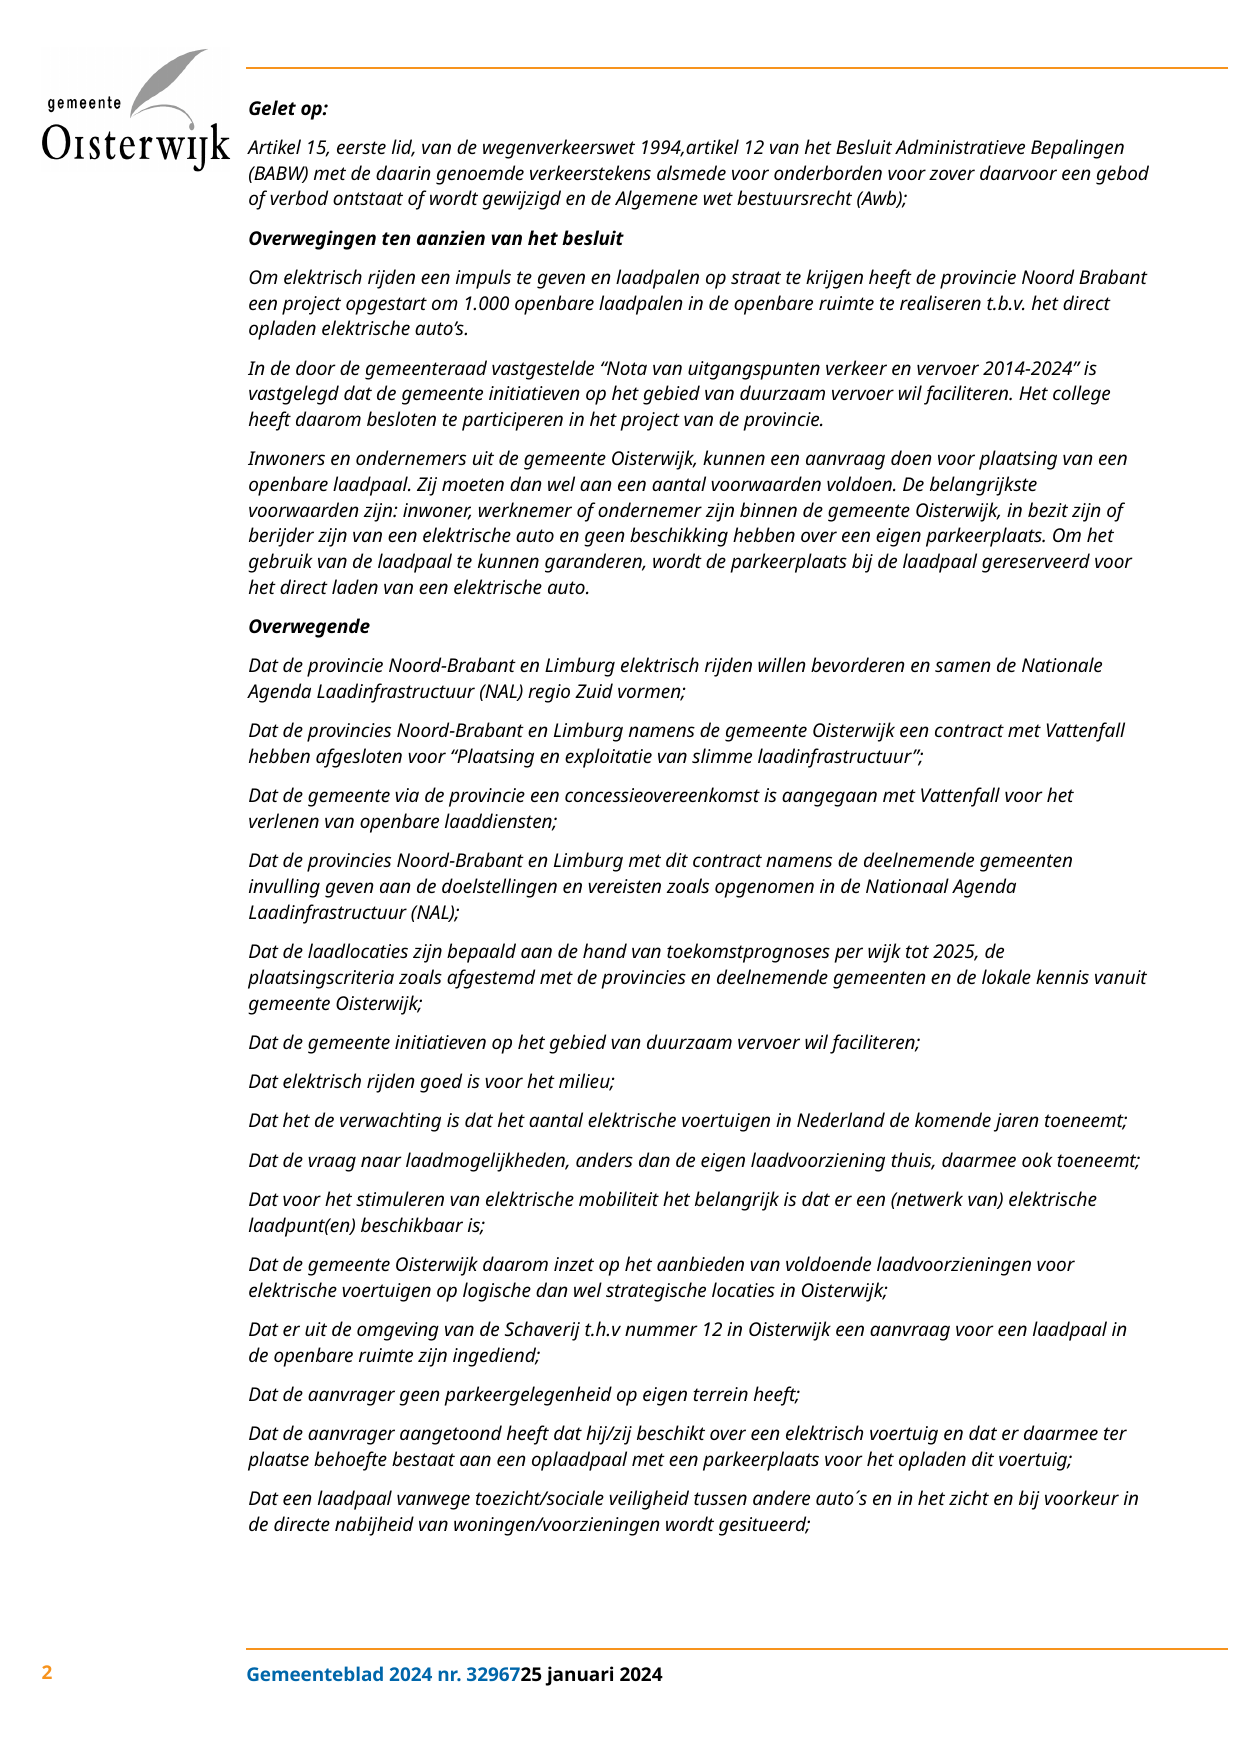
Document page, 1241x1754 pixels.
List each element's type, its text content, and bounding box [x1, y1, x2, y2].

text Dat er uit de omgeving van de Schaverij t.h.v nummer 12 in Oisterwijk een aanvraag voor een laadpaal in de openbare ruimte zijn ingediend; [248, 1316, 1152, 1368]
text Dat de gemeente initiatieven op het gebied van duurzaam vervoer wil faciliteren; [248, 1029, 1152, 1055]
picture [41, 47, 231, 172]
text Inwoners en ondernemers uit de gemeente Oisterwijk, kunnen een aanvraag doen voor plaatsing van een openbare laadpaal. Zij moeten dan wel aan een aantal voorwaarden voldoen. De belangrijkste voorwaarden zijn: inwoner, werknemer of ondernemer zijn binnen de gemeente Oisterwijk, in bezit zijn of berijder zijn van een elektrische auto en geen beschikking hebben over een eigen parkeerplaats. Om het gebruik van de laadpaal te kunnen garanderen, wordt de parkeerplaats bij de laadpaal gereserveerd voor het direct laden van een elektrische auto. [248, 446, 1152, 600]
text Overwegende [248, 613, 1152, 639]
text Overwegingen ten aanzien van het besluit [248, 225, 1152, 251]
text Dat de aanvrager geen parkeergelegenheid op eigen terrein heeft; [248, 1381, 1152, 1407]
text Dat voor het stimuleren van elektrische mobiliteit het belangrijk is dat er een (netwerk van) elektrische laadpunt(en) beschikbaar is; [248, 1186, 1152, 1238]
text Gelet op: [248, 95, 1152, 121]
text Dat de vraag naar laadmogelijkheden, anders dan de eigen laadvoorziening thuis, daarmee ook toeneemt; [248, 1147, 1152, 1173]
text Dat een laadpaal vanwege toezicht/sociale veiligheid tussen andere auto´s en in het zicht en bij voorkeur in de directe nabijheid van woningen/voorzieningen wordt gesitueerd; [248, 1486, 1152, 1537]
text Dat de laadlocaties zijn bepaald aan de hand van toekomstprognoses per wijk tot 2025, de plaatsingscriteria zoals afgestemd met de provincies en deelnemende gemeenten en de lokale kennis vanuit gemeente Oisterwijk; [248, 938, 1152, 1016]
text Dat het de verwachting is dat het aantal elektrische voertuigen in Nederland de komende jaren toeneemt; [248, 1108, 1152, 1133]
text Dat de provincies Noord-Brabant en Limburg met dit contract namens de deelnemende gemeenten invulling geven aan de doelstellingen en vereisten zoals opgenomen in de Nationaal Agenda Laadinfrastructuur (NAL); [248, 848, 1152, 925]
text Dat de aanvrager aangetoond heeft dat hij/zij beschikt over een elektrisch voertuig en dat er daarmee ter plaatse behoefte bestaat aan een oplaadpaal met een parkeerplaats voor het opladen dit voertuig; [248, 1421, 1152, 1472]
text Dat de gemeente via de provincie een concessieovereenkomst is aangegaan met Vattenfall voor het verlenen van openbare laaddiensten; [248, 783, 1152, 834]
text In de door de gemeenteraad vastgestelde “Nota van uitgangspunten verkeer en vervoer 2014-2024” is vastgelegd dat de gemeente initiatieven op het gebied van duurzaam vervoer wil faciliteren. Het college heeft daarom besloten te participeren in het project van de provincie. [248, 355, 1152, 432]
text Om elektrisch rijden een impuls te geven en laadpalen op straat te krijgen heeft de provincie Noord Brabant een project opgestart om 1.000 openbare laadpalen in de openbare ruimte te realiseren t.b.v. het direct opladen elektrische auto’s. [248, 264, 1152, 341]
text Dat de provincie Noord-Brabant en Limburg elektrisch rijden willen bevorderen en samen de Nationale Agenda Laadinfrastructuur (NAL) regio Zuid vormen; [248, 653, 1152, 704]
text Dat de gemeente Oisterwijk daarom inzet op het aanbieden van voldoende laadvoorzieningen voor elektrische voertuigen op logische dan wel strategische locaties in Oisterwijk; [248, 1251, 1152, 1303]
text Dat de provincies Noord-Brabant en Limburg namens de gemeente Oisterwijk een contract met Vattenfall hebben afgesloten voor “Plaatsing en exploitatie van slimme laadinfrastructuur”; [248, 718, 1152, 769]
text Dat elektrisch rijden goed is voor het milieu; [248, 1068, 1152, 1094]
text Artikel 15, eerste lid, van de wegenverkeerswet 1994,artikel 12 van het Besluit Administratieve Bepalingen (BABW) met de daarin genoemde verkeerstekens alsmede voor onderborden voor zover daarvoor een gebod of verbod ontstaat of wordt gewijzigd en de Algemene wet bestuursrecht (Awb); [248, 134, 1152, 211]
